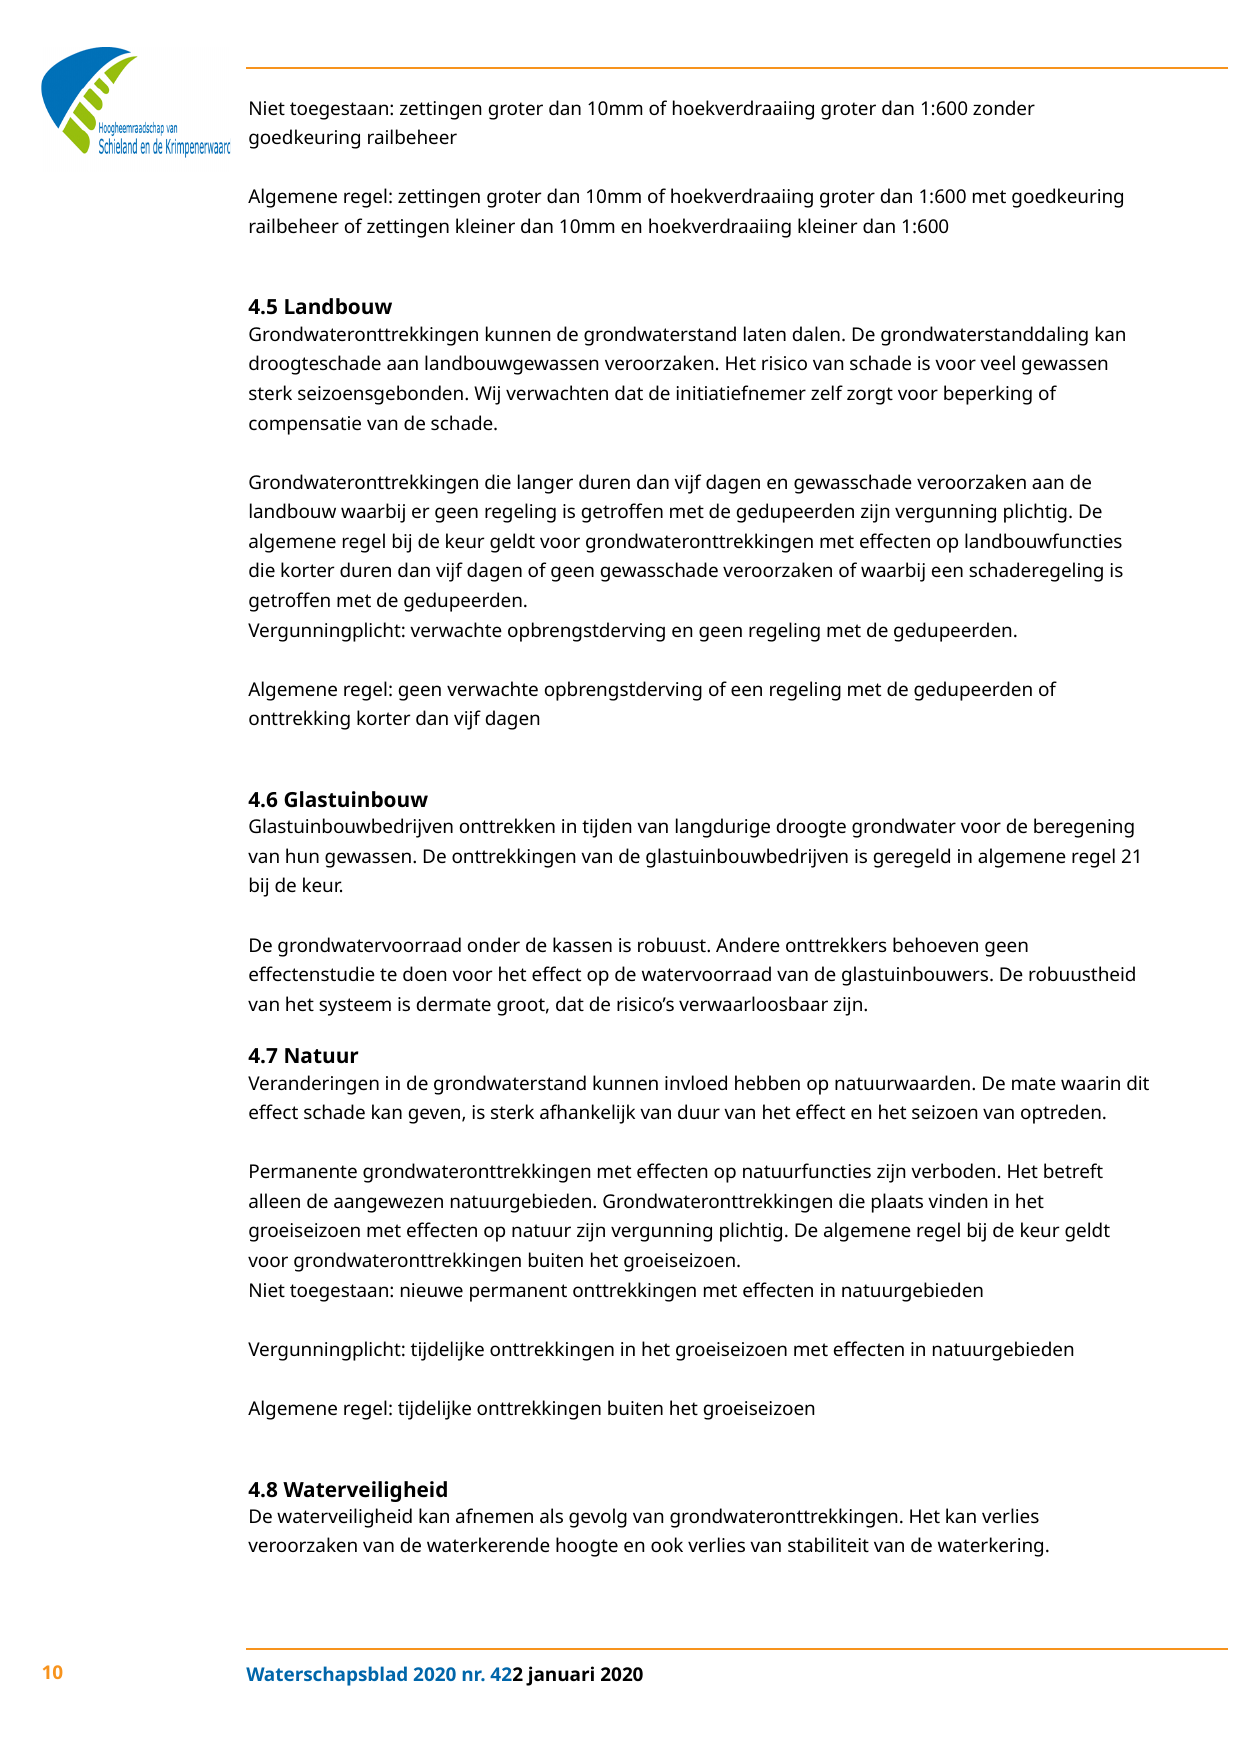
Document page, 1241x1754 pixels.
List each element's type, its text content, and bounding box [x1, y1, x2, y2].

text Veranderingen in de grondwaterstand kunnen invloed hebben op natuurwaarden. De mate waarin dit effect schade kan geven, is sterk afhankelijk van duur van het effect en het seizoen van optreden. [248, 1070, 1152, 1125]
table_header Vergunningplicht: verwachte opbrengstderving en geen regeling met de gedupeerden. Algemene regel: geen verwachte opbrengstderving of een regeling met de gedupeerden of onttrekking korter dan vijf dagen [248, 617, 1152, 731]
text Grondwateronttrekkingen die langer duren dan vijf dagen en gewasschade veroorzaken aan de landbouw waarbij er geen regeling is getroffen met de gedupeerden zijn vergunning plichtig. De algemene regel bij de keur geldt voor grondwateronttrekkingen met effecten op landbouwfuncties die korter duren dan vijf dagen of geen gewasschade veroorzaken of waarbij een schaderegeling is getroffen met de gedupeerden. [248, 469, 1152, 613]
text 4.7 Natuur [248, 1041, 1152, 1070]
text 4.6 Glastuinbouw [248, 785, 1152, 813]
text De waterveiligheid kan afnemen als gevolg van grondwateronttrekkingen. Het kan verlies veroorzaken van de waterkerende hoogte en ook verlies van stabiliteit van de waterkering. [248, 1503, 1152, 1558]
text 4.5 Landbouw [248, 292, 1152, 321]
text Grondwateronttrekkingen kunnen de grondwaterstand laten dalen. De grondwaterstanddaling kan droogteschade aan landbouwgewassen veroorzaken. Het risico van schade is voor veel gewassen sterk seizoensgebonden. Wij verwachten dat de initiatiefnemer zelf zorgt voor beperking of compensatie van de schade. [248, 321, 1152, 435]
table_header Niet toegestaan: nieuwe permanent onttrekkingen met effecten in natuurgebieden Vergunningplicht: tijdelijke onttrekkingen in het groeiseizoen met effecten in natuurgebieden Algemene regel: tijdelijke onttrekkingen buiten het groeiseizoen [248, 1277, 1152, 1421]
text De grondwatervoorraad onder de kassen is robuust. Andere onttrekkers behoeven geen effectenstudie te doen voor het effect op de watervoorraad van de glastuinbouwers. De robuustheid van het systeem is dermate groot, dat de risico’s verwaarloosbaar zijn. [248, 932, 1152, 1017]
table_header Niet toegestaan: zettingen groter dan 10mm of hoekverdraaiing groter dan 1:600 zonder goedkeuring railbeheer Algemene regel: zettingen groter dan 10mm of hoekverdraaiing groter dan 1:600 met goedkeuring railbeheer of zettingen kleiner dan 10mm en hoekverdraaiing kleiner dan 1:600 [248, 95, 1152, 239]
text Permanente grondwateronttrekkingen met effecten op natuurfuncties zijn verboden. Het betreft alleen de aangewezen natuurgebieden. Grondwateronttrekkingen die plaats vinden in het groeiseizoen met effecten op natuur zijn vergunning plichtig. De algemene regel bij de keur geldt voor grondwateronttrekkingen buiten het groeiseizoen. [248, 1158, 1152, 1273]
picture [41, 47, 231, 172]
text Glastuinbouwbedrijven onttrekken in tijden van langdurige droogte grondwater voor de beregening van hun gewassen. De onttrekkingen van de glastuinbouwbedrijven is geregeld in algemene regel 21 bij de keur. [248, 813, 1152, 898]
text 4.8 Waterveiligheid [248, 1475, 1152, 1503]
